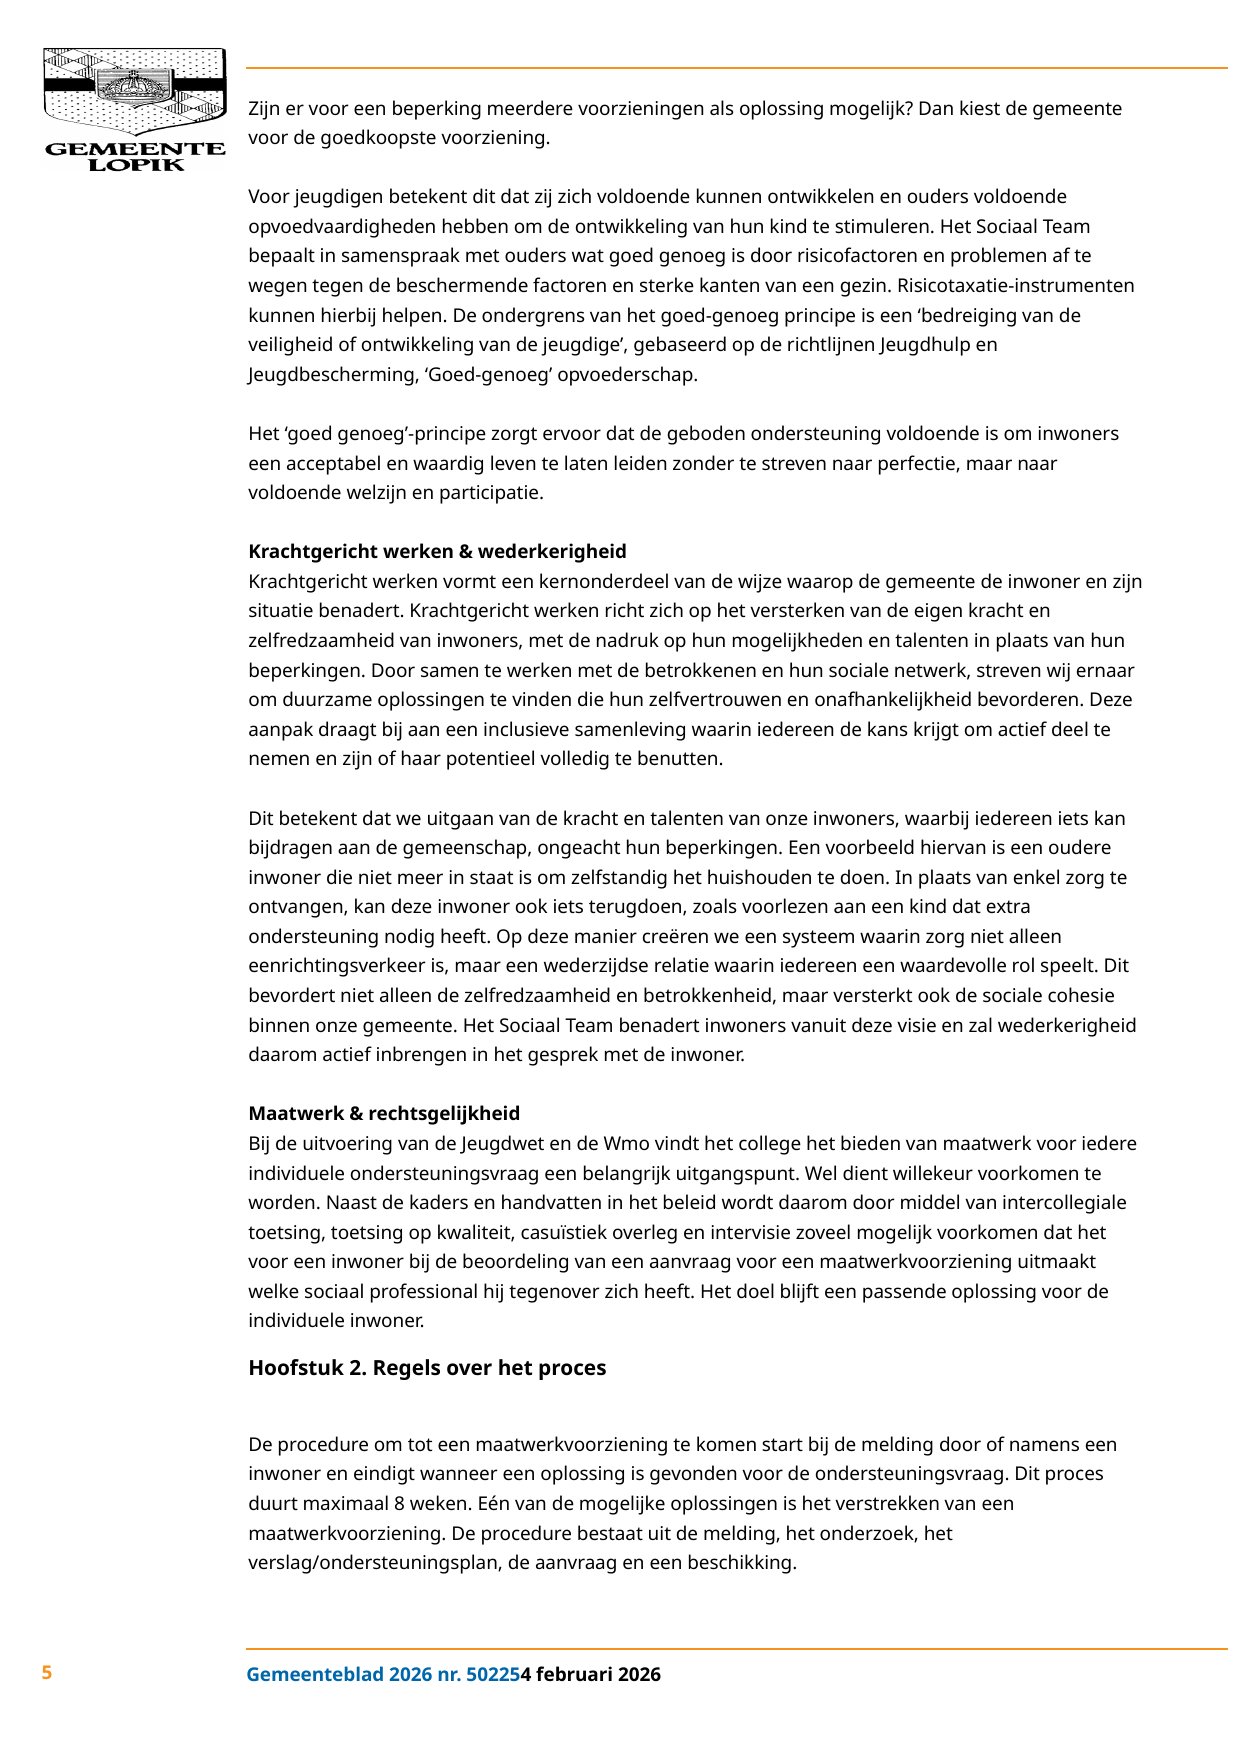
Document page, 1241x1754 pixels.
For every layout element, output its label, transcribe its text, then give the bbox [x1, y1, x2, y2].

text Maatwerk & rechtsgelijkheid [248, 1101, 1152, 1126]
text Zijn er voor een beperking meerdere voorzieningen als oplossing mogelijk? Dan kiest de gemeente voor de goedkoopste voorziening. [248, 95, 1152, 150]
text Voor jeugdigen betekent dit dat zij zich voldoende kunnen ontwikkelen en ouders voldoende opvoedvaardigheden hebben om de ontwikkeling van hun kind te stimuleren. Het Sociaal Team bepaalt in samenspraak met ouders wat goed genoeg is door risicofactoren en problemen af te wegen tegen de beschermende factoren en sterke kanten van een gezin. Risicotaxatie-instrumenten kunnen hierbij helpen. De ondergrens van het goed-genoeg principe is een ‘bedreiging van de veiligheid of ontwikkeling van de jeugdige’, gebaseerd op de richtlijnen Jeugdhulp en Jeugdbescherming, ‘Goed-genoeg’ opvoederschap. [248, 183, 1152, 387]
text Het ‘goed genoeg’-principe zorgt ervoor dat de geboden ondersteuning voldoende is om inwoners een acceptabel en waardig leven te laten leiden zonder te streven naar perfectie, maar naar voldoende welzijn en participatie. [248, 420, 1152, 505]
picture [41, 47, 231, 172]
text Bij de uitvoering van de Jeugdwet en de Wmo vindt het college het bieden van maatwerk voor iedere individuele ondersteuningsvraag een belangrijk uitgangspunt. Wel dient willekeur voorkomen te worden. Naast de kaders en handvatten in het beleid wordt daarom door middel van intercollegiale toetsing, toetsing op kwaliteit, casuïstiek overleg en intervisie zoveel mogelijk voorkomen dat het voor een inwoner bij de beoordeling van een aanvraag voor een maatwerkvoorziening uitmaakt welke sociaal professional hij tegenover zich heeft. Het doel blijft een passende oplossing voor de individuele inwoner. [248, 1130, 1152, 1333]
text Krachtgericht werken vormt een kernonderdeel van de wijze waarop de gemeente de inwoner en zijn situatie benadert. Krachtgericht werken richt zich op het versterken van de eigen kracht en zelfredzaamheid van inwoners, met de nadruk op hun mogelijkheden en talenten in plaats van hun beperkingen. Door samen te werken met de betrokkenen en hun sociale netwerk, streven wij ernaar om duurzame oplossingen te vinden die hun zelfvertrouwen en onafhankelijkheid bevorderen. Deze aanpak draagt bij aan een inclusieve samenleving waarin iedereen de kans krijgt om actief deel te nemen en zijn of haar potentieel volledig te benutten. [248, 568, 1152, 771]
text Krachtgericht werken & wederkerigheid [248, 538, 1152, 564]
text Dit betekent dat we uitgaan van de kracht en talenten van onze inwoners, waarbij iedereen iets kan bijdragen aan de gemeenschap, ongeacht hun beperkingen. Een voorbeeld hiervan is een oudere inwoner die niet meer in staat is om zelfstandig het huishouden te doen. In plaats van enkel zorg te ontvangen, kan deze inwoner ook iets terugdoen, zoals voorlezen aan een kind dat extra ondersteuning nodig heeft. Op deze manier creëren we een systeem waarin zorg niet alleen eenrichtingsverkeer is, maar een wederzijdse relatie waarin iedereen een waardevolle rol speelt. Dit bevordert niet alleen de zelfredzaamheid en betrokkenheid, maar versterkt ook de sociale cohesie binnen onze gemeente. Het Sociaal Team benadert inwoners vanuit deze visie en zal wederkerigheid daarom actief inbrengen in het gesprek met de inwoner. [248, 805, 1152, 1067]
text Hoofstuk 2. Regels over het proces [248, 1353, 1152, 1382]
text De procedure om tot een maatwerkvoorziening te komen start bij de melding door of namens een inwoner en eindigt wanneer een oplossing is gevonden voor de ondersteuningsvraag. Dit proces duurt maximaal 8 weken. Eén van de mogelijke oplossingen is het verstrekken van een maatwerkvoorziening. De procedure bestaat uit de melding, het onderzoek, het verslag/ondersteuningsplan, de aanvraag en een beschikking. [248, 1431, 1152, 1575]
